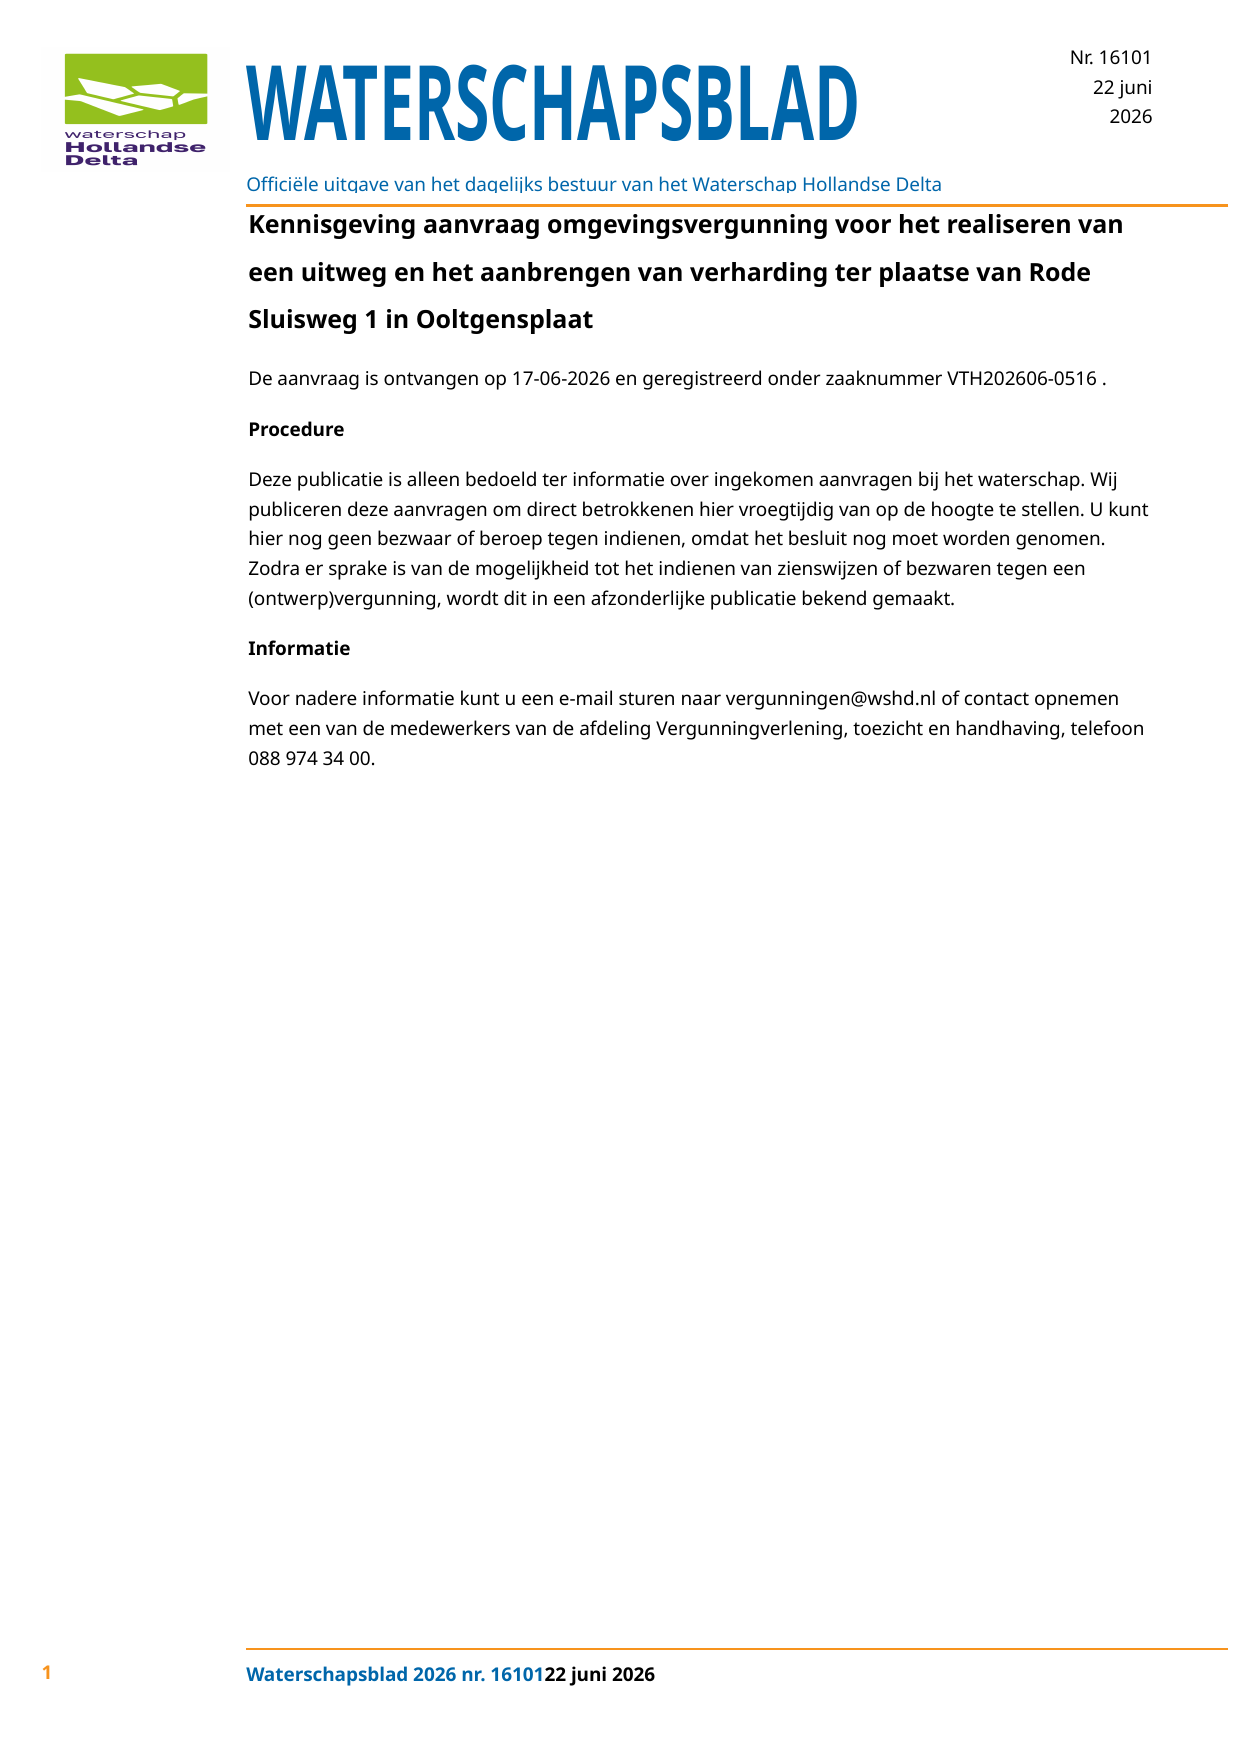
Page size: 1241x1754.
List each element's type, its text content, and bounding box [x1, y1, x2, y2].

text Deze publicatie is alleen bedoeld ter informatie over ingekomen aanvragen bij het waterschap. Wij publiceren deze aanvragen om direct betrokkenen hier vroegtijdig van op de hoogte te stellen. U kunt hier nog geen bezwaar of beroep tegen indienen, omdat het besluit nog moet worden genomen. Zodra er sprake is van de mogelijkheid tot het indienen van zienswijzen of bezwaren tegen een (ontwerp)vergunning, wordt dit in een afzonderlijke publicatie bekend gemaakt. [248, 466, 1152, 610]
text De aanvraag is ontvangen op 17-06-2026 en geregistreerd onder zaaknummer VTH202606-0516 . [248, 366, 1152, 391]
text Voor nadere informatie kunt u een e-mail sturen naar vergunningen@wshd.nl of contact opnemen met een van de medewerkers van de afdeling Vergunningverlening, toezicht en handhaving, telefoon 088 974 34 00. [248, 686, 1152, 770]
text Informatie [248, 635, 1152, 661]
text Kennisgeving aanvraag omgevingsvergunning voor het realiseren van een uitweg en het aanbrengen van verharding ter plaatse van Rode Sluisweg 1 in Ooltgensplaat [248, 207, 1152, 336]
picture [41, 47, 231, 172]
text Procedure [248, 416, 1152, 442]
